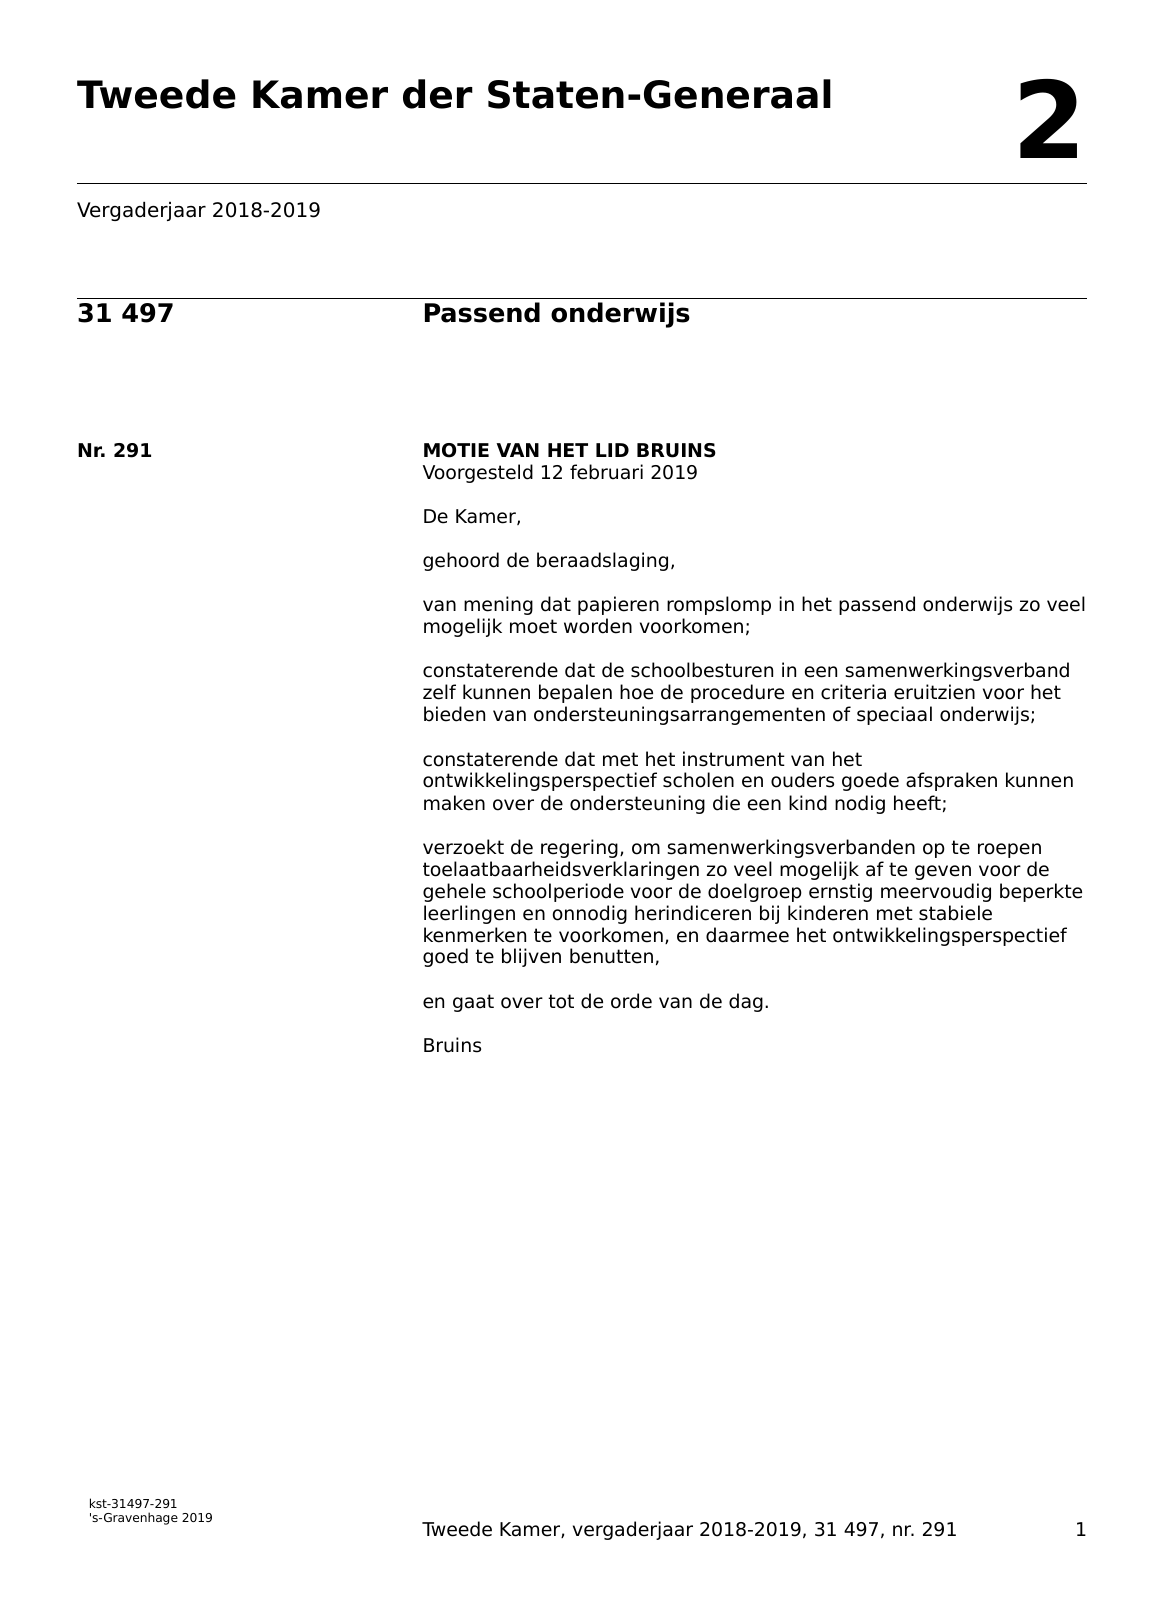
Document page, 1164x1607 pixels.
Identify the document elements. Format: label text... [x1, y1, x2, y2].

text Bruins [422, 1035, 1087, 1057]
text De Kamer, [422, 506, 1087, 528]
text constaterende dat de schoolbesturen in een samenwerkingsverband zelf kunnen bepalen hoe de procedure en criteria eruitzien voor het bieden van ondersteuningsarrangementen of speciaal onderwijs; [422, 660, 1087, 726]
table_cell Vergaderjaar 2018-2019 [77, 184, 1087, 298]
text 's-Gravenhage 2019 [88, 1511, 323, 1525]
subtitle 31 497 Passend onderwijs [77, 299, 1087, 329]
text constaterende dat met het instrument van het ontwikkelingsperspectief scholen en ouders goede afspraken kunnen maken over de ondersteuning die een kind nodig heeft; [422, 748, 1087, 814]
text verzoekt de regering, om samenwerkingsverbanden op te roepen toelaatbaarheidsverklaringen zo veel mogelijk af te geven voor de gehele schoolperiode voor de doelgroep ernstig meervoudig beperkte leerlingen en onnodig herindiceren bij kinderen met stabiele kenmerken te voorkomen, en daarmee het ontwikkelingsperspectief goed te blijven benutten, [422, 837, 1087, 968]
text van mening dat papieren rompslomp in het passend onderwijs zo veel mogelijk moet worden voorkomen; [422, 594, 1087, 638]
subtitle Nr. 291 MOTIE VAN HET LID BRUINS [77, 440, 1087, 462]
text kst-31497-291 [88, 1497, 323, 1511]
table_header Tweede Kamer der Staten-Generaal [77, 59, 886, 183]
text Voorgesteld 12 februari 2019 [422, 462, 1087, 484]
text en gaat over tot de orde van de dag. [422, 991, 1087, 1013]
table_header 2 [886, 59, 1087, 183]
text gehoord de beraadslaging, [422, 550, 1087, 572]
